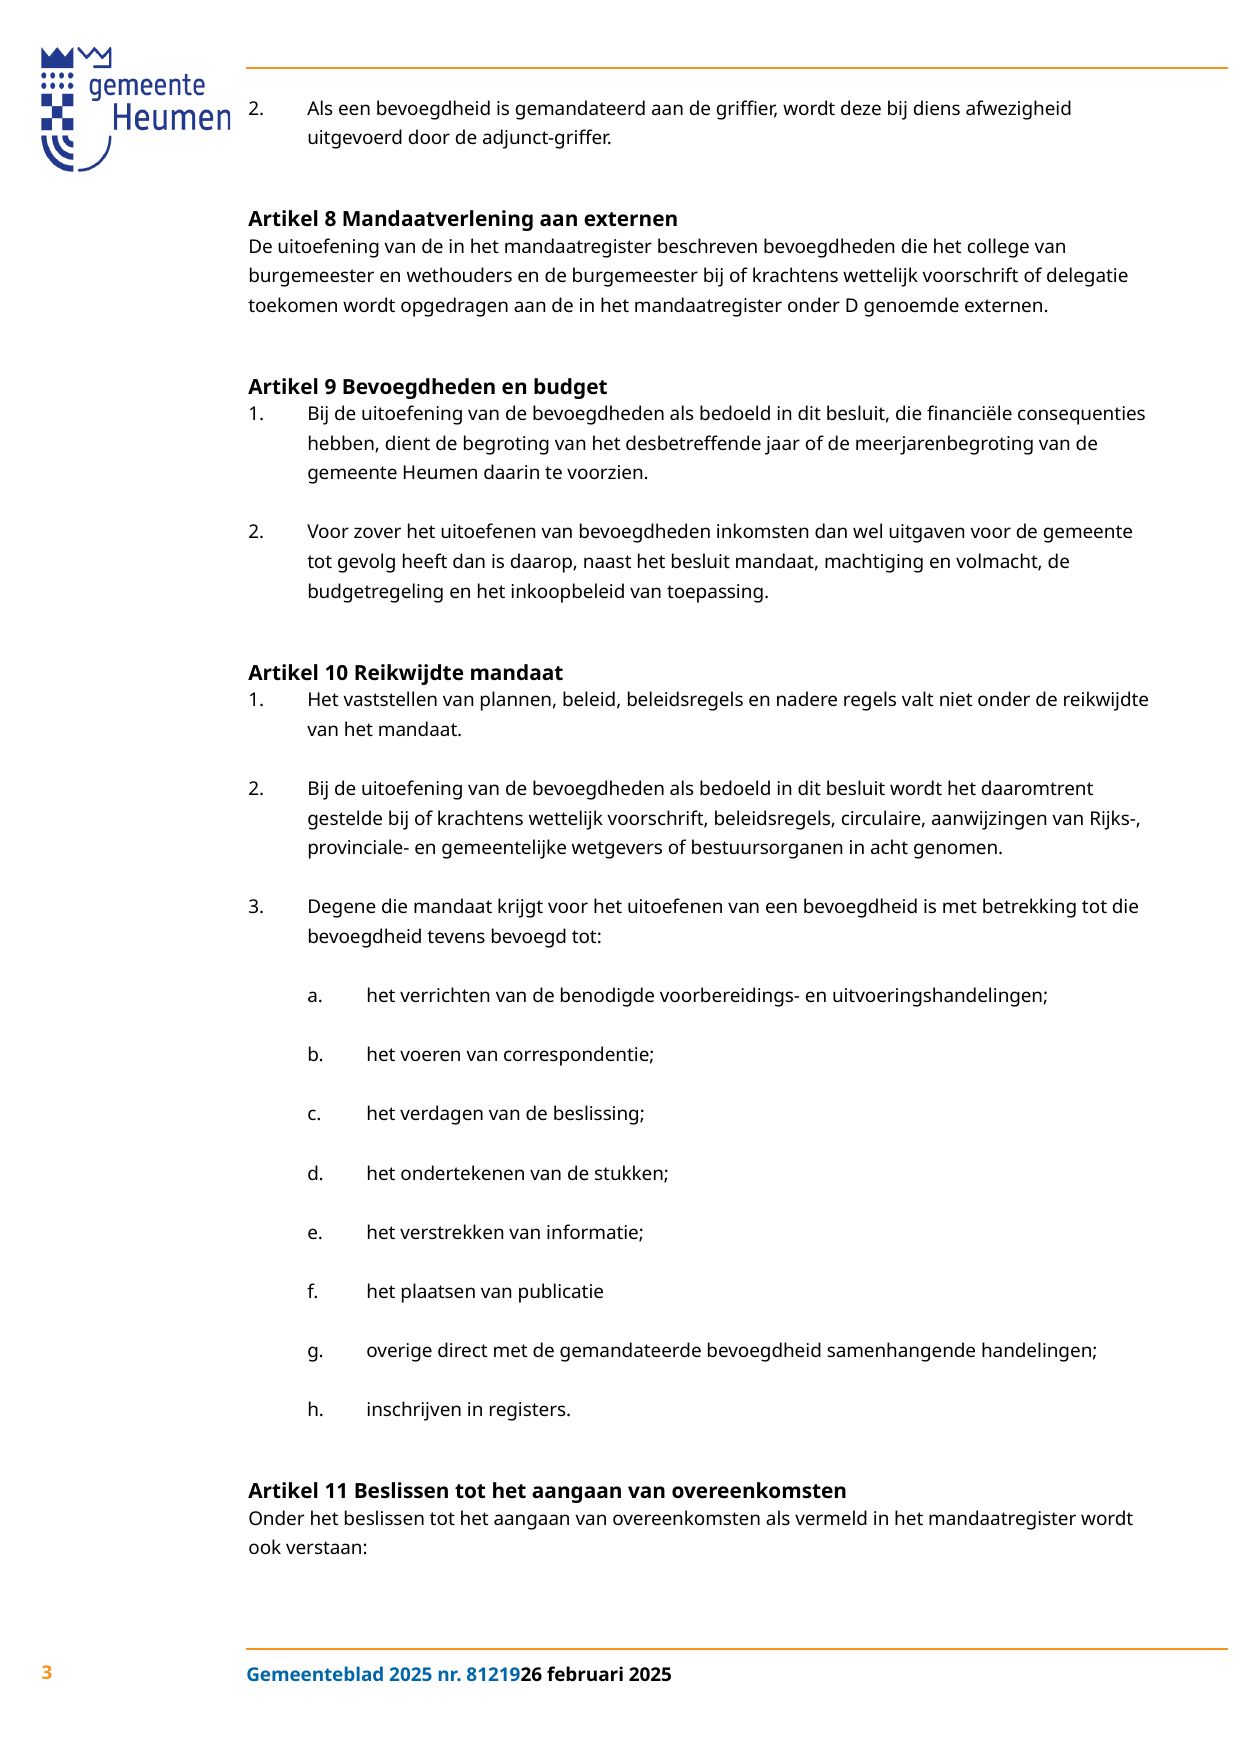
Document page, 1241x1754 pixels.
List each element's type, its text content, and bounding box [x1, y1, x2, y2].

list het verrichten van de benodigde voorbereidings- en uitvoeringshandelingen; [307, 982, 1152, 1008]
text De uitoefening van de in het mandaatregister beschreven bevoegdheden die het college van burgemeester en wethouders en de burgemeester bij of krachtens wettelijk voorschrift of delegatie toekomen wordt opgedragen aan de in het mandaatregister onder D genoemde externen. [248, 233, 1152, 318]
text Artikel 11 Beslissen tot het aangaan van overeenkomsten [248, 1476, 1152, 1505]
text Onder het beslissen tot het aangaan van overeenkomsten als vermeld in het mandaatregister wordt ook verstaan: [248, 1505, 1152, 1560]
list het plaatsen van publicatie [307, 1278, 1152, 1304]
list het verdagen van de beslissing; [307, 1101, 1152, 1126]
list overige direct met de gemandateerde bevoegdheid samenhangende handelingen; [307, 1337, 1152, 1363]
list het verstrekken van informatie; [307, 1219, 1152, 1244]
picture [41, 47, 231, 172]
list het voeren van correspondentie; [307, 1041, 1152, 1067]
list Het vaststellen van plannen, beleid, beleidsregels en nadere regels valt niet onder de reikwijdte van het mandaat. [248, 686, 1152, 742]
list Als een bevoegdheid is gemandateerd aan de griffier, wordt deze bij diens afwezigheid uitgevoerd door de adjunct-griffer. [248, 95, 1152, 150]
list het ondertekenen van de stukken; [307, 1160, 1152, 1185]
list Voor zover het uitoefenen van bevoegdheden inkomsten dan wel uitgaven voor de gemeente tot gevolg heeft dan is daarop, naast het besluit mandaat, machtiging en volmacht, de budgetregeling en het inkoopbeleid van toepassing. [248, 519, 1152, 604]
text Artikel 9 Bevoegdheden en budget [248, 372, 1152, 400]
text Artikel 8 Mandaatverlening aan externen [248, 204, 1152, 233]
list inschrijven in registers. [307, 1396, 1152, 1422]
list Bij de uitoefening van de bevoegdheden als bedoeld in dit besluit wordt het daaromtrent gestelde bij of krachtens wettelijk voorschrift, beleidsregels, circulaire, aanwijzingen van Rijks-, provinciale- en gemeentelijke wetgevers of bestuursorganen in acht genomen. [248, 775, 1152, 860]
list Degene die mandaat krijgt voor het uitoefenen van een bevoegdheid is met betrekking tot die bevoegdheid tevens bevoegd tot: [248, 893, 1152, 949]
text Artikel 10 Reikwijdte mandaat [248, 658, 1152, 686]
list Bij de uitoefening van de bevoegdheden als bedoeld in dit besluit, die financiële consequenties hebben, dient de begroting van het desbetreffende jaar of de meerjarenbegroting van de gemeente Heumen daarin te voorzien. [248, 400, 1152, 485]
